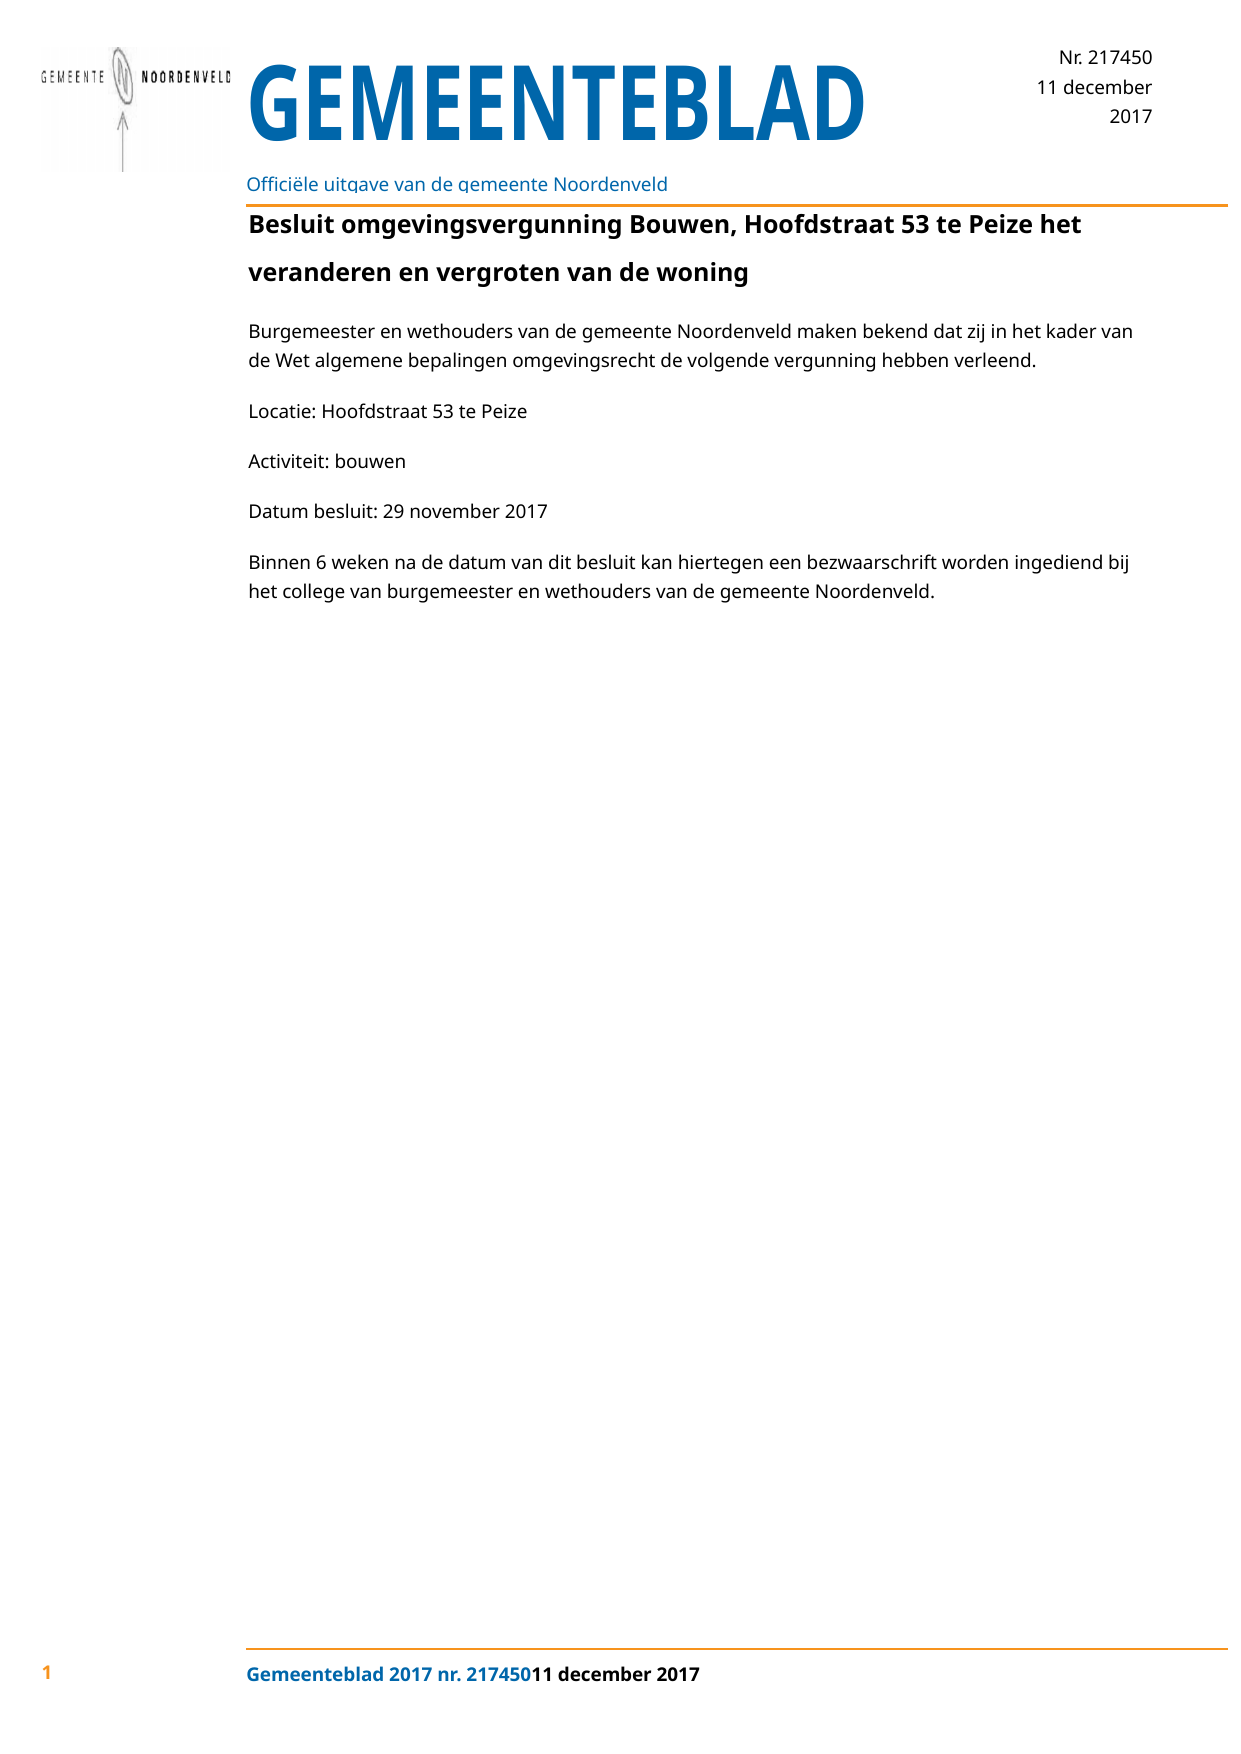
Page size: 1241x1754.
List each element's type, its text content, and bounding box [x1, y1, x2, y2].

text Binnen 6 weken na de datum van dit besluit kan hiertegen een bezwaarschrift worden ingediend bij het college van burgemeester en wethouders van de gemeente Noordenveld. [248, 549, 1152, 604]
text Activiteit: bouwen [248, 448, 1152, 474]
text Datum besluit: 29 november 2017 [248, 499, 1152, 524]
text Besluit omgevingsvergunning Bouwen, Hoofdstraat 53 te Peize het veranderen en vergroten van de woning [248, 207, 1152, 288]
text Burgemeester en wethouders van de gemeente Noordenveld maken bekend dat zij in het kader van de Wet algemene bepalingen omgevingsrecht de volgende vergunning hebben verleend. [248, 318, 1152, 373]
picture [41, 47, 231, 172]
text Locatie: Hoofdstraat 53 te Peize [248, 398, 1152, 424]
